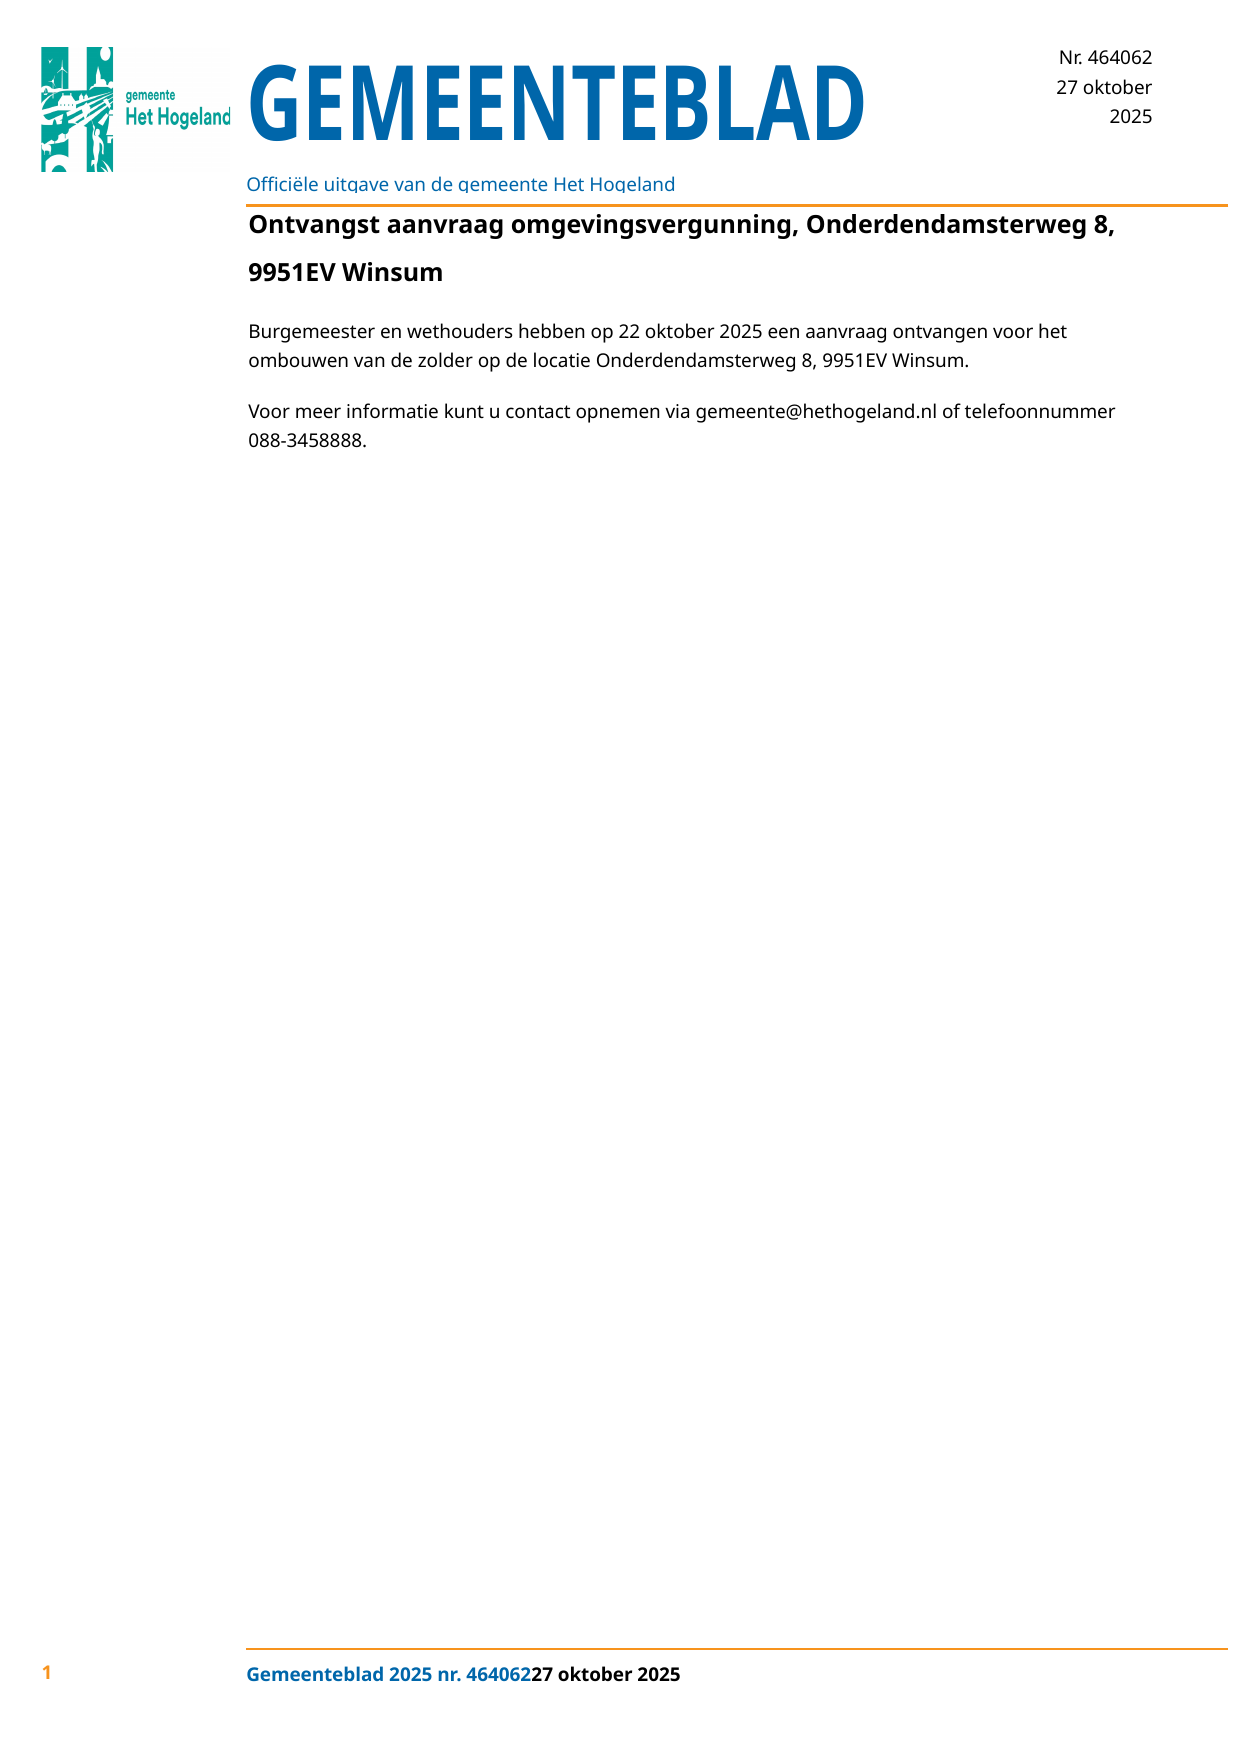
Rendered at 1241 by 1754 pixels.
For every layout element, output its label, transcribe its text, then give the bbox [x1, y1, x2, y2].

text Voor meer informatie kunt u contact opnemen via gemeente@hethogeland.nl of telefoonnummer 088-3458888. [248, 398, 1152, 453]
text Burgemeester en wethouders hebben op 22 oktober 2025 een aanvraag ontvangen voor het ombouwen van de zolder op de locatie Onderdendamsterweg 8, 9951EV Winsum. [248, 318, 1152, 373]
picture [41, 47, 231, 172]
text Ontvangst aanvraag omgevingsvergunning, Onderdendamsterweg 8, 9951EV Winsum [248, 207, 1152, 288]
